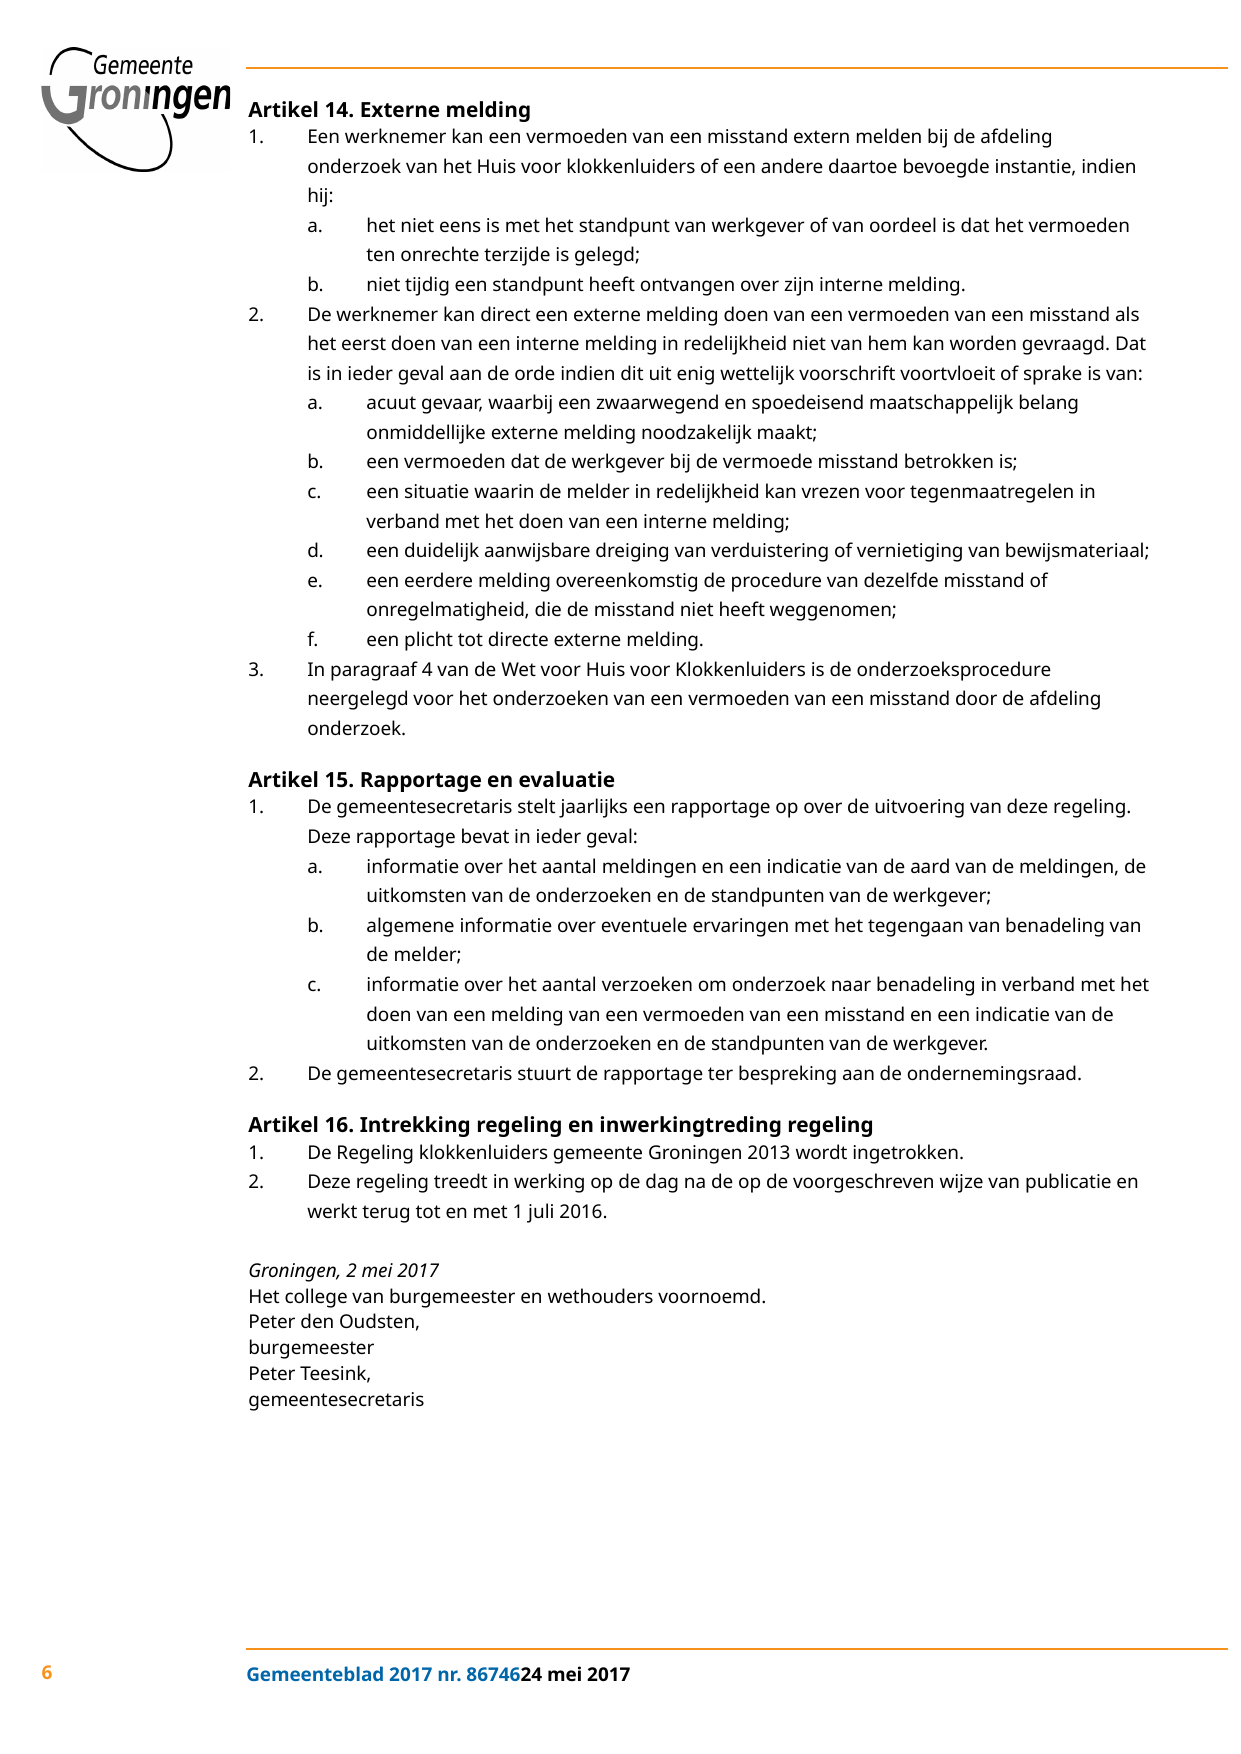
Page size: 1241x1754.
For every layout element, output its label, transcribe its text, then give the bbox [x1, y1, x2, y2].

list acuut gevaar, waarbij een zwaarwegend en spoedeisend maatschappelijk belang onmiddellijke externe melding noodzakelijk maakt; [307, 389, 1152, 445]
text Groningen, 2 mei 2017 [248, 1257, 1152, 1283]
text Het college van burgemeester en wethouders voornoemd. [248, 1283, 1152, 1309]
list algemene informatie over eventuele ervaringen met het tegengaan van benadeling van de melder; [307, 912, 1152, 967]
text gemeentesecretaris [248, 1386, 1152, 1412]
list De gemeentesecretaris stuurt de rapportage ter bespreking aan de ondernemingsraad. [248, 1060, 1152, 1086]
picture [41, 47, 231, 172]
text Artikel 16. Intrekking regeling en inwerkingtreding regeling [248, 1110, 1152, 1139]
list De werknemer kan direct een externe melding doen van een vermoeden van een misstand als het eerst doen van een interne melding in redelijkheid niet van hem kan worden gevraagd. Dat is in ieder geval aan de orde indien dit uit enig wettelijk voorschrift voortvloeit of sprake is van: [248, 301, 1152, 386]
text Artikel 14. Externe melding [248, 95, 1152, 123]
list een duidelijk aanwijsbare dreiging van verduistering of vernietiging van bewijsmateriaal; [307, 537, 1152, 563]
text Peter Teesink, [248, 1360, 1152, 1386]
list een eerdere melding overeenkomstig de procedure van dezelfde misstand of onregelmatigheid, die de misstand niet heeft weggenomen; [307, 567, 1152, 622]
list informatie over het aantal meldingen en een indicatie van de aard van de meldingen, de uitkomsten van de onderzoeken en de standpunten van de werkgever; [307, 853, 1152, 908]
list De gemeentesecretaris stelt jaarlijks een rapportage op over de uitvoering van deze regeling. Deze rapportage bevat in ieder geval: [248, 794, 1152, 849]
list Deze regeling treedt in werking op de dag na de op de voorgeschreven wijze van publicatie en werkt terug tot en met 1 juli 2016. [248, 1168, 1152, 1224]
list een vermoeden dat de werkgever bij de vermoede misstand betrokken is; [307, 449, 1152, 474]
text burgemeester [248, 1334, 1152, 1360]
list het niet eens is met het standpunt van werkgever of van oordeel is dat het vermoeden ten onrechte terzijde is gelegd; [307, 212, 1152, 267]
list In paragraaf 4 van de Wet voor Huis voor Klokkenluiders is de onderzoeksprocedure neergelegd voor het onderzoeken van een vermoeden van een misstand door de afdeling onderzoek. [248, 656, 1152, 741]
list een situatie waarin de melder in redelijkheid kan vrezen voor tegenmaatregelen in verband met het doen van een interne melding; [307, 478, 1152, 533]
list informatie over het aantal verzoeken om onderzoek naar benadeling in verband met het doen van een melding van een vermoeden van een misstand en een indicatie van de uitkomsten van de onderzoeken en de standpunten van de werkgever. [307, 971, 1152, 1056]
list niet tijdig een standpunt heeft ontvangen over zijn interne melding. [307, 271, 1152, 297]
list Een werknemer kan een vermoeden van een misstand extern melden bij de afdeling onderzoek van het Huis voor klokkenluiders of een andere daartoe bevoegde instantie, indien hij: [248, 123, 1152, 208]
text Artikel 15. Rapportage en evaluatie [248, 765, 1152, 794]
list een plicht tot directe externe melding. [307, 626, 1152, 652]
list De Regeling klokkenluiders gemeente Groningen 2013 wordt ingetrokken. [248, 1139, 1152, 1164]
text Peter den Oudsten, [248, 1309, 1152, 1334]
